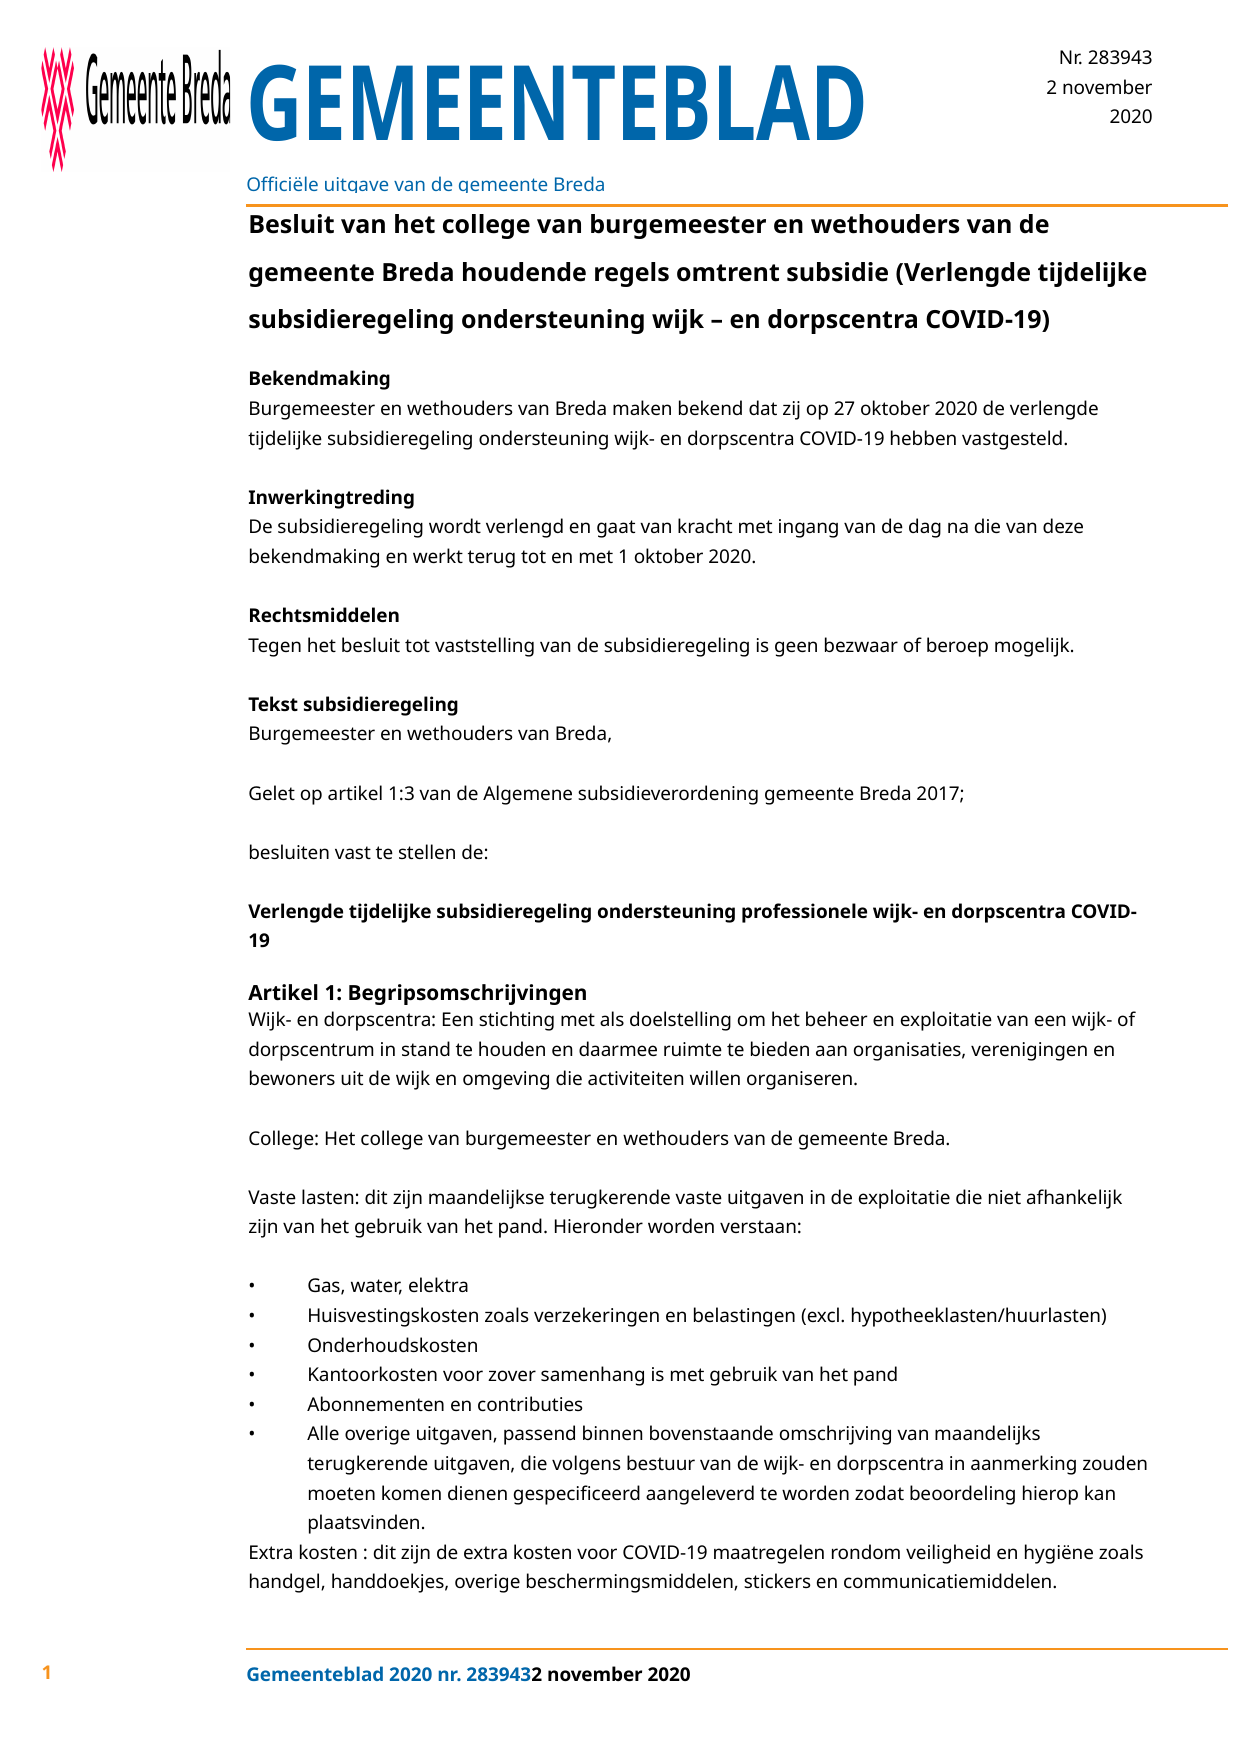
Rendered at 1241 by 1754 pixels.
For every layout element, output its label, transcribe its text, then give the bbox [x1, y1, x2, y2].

text Gelet op artikel 1:3 van de Algemene subsidieverordening gemeente Breda 2017; [248, 780, 1152, 805]
text Wijk- en dorpscentra: Een stichting met als doelstelling om het beheer en exploitatie van een wijk- of dorpscentrum in stand te houden en daarmee ruimte te bieden aan organisaties, verenigingen en bewoners uit de wijk en omgeving die activiteiten willen organiseren. [248, 1006, 1152, 1091]
text Burgemeester en wethouders van Breda maken bekend dat zij op 27 oktober 2020 de verlengde tijdelijke subsidieregeling ondersteuning wijk- en dorpscentra COVID-19 hebben vastgesteld. [248, 395, 1152, 450]
list Gas, water, elektra [248, 1273, 1152, 1298]
text De subsidieregeling wordt verlengd en gaat van kracht met ingang van de dag na die van deze bekendmaking en werkt terug tot en met 1 oktober 2020. [248, 513, 1152, 569]
list Huisvestingskosten zoals verzekeringen en belastingen (excl. hypotheeklasten/huurlasten) [248, 1302, 1152, 1328]
text Rechtsmiddelen [248, 602, 1152, 628]
list Abonnementen en contributies [248, 1391, 1152, 1417]
text Bekendmaking [248, 366, 1152, 391]
text Burgemeester en wethouders van Breda, [248, 721, 1152, 746]
text College: Het college van burgemeester en wethouders van de gemeente Breda. [248, 1125, 1152, 1151]
text Extra kosten : dit zijn de extra kosten voor COVID-19 maatregelen rondom veiligheid en hygiëne zoals handgel, handdoekjes, overige beschermingsmiddelen, stickers en communicatiemiddelen. [248, 1539, 1152, 1594]
text Besluit van het college van burgemeester en wethouders van de gemeente Breda houdende regels omtrent subsidie (Verlengde tijdelijke subsidieregeling ondersteuning wijk – en dorpscentra COVID-19) [248, 207, 1152, 336]
text Artikel 1: Begripsomschrijvingen [248, 978, 1152, 1006]
text besluiten vast te stellen de: [248, 839, 1152, 864]
picture [41, 47, 231, 172]
text Inwerkingtreding [248, 484, 1152, 509]
text Tekst subsidieregeling [248, 691, 1152, 717]
text Verlengde tijdelijke subsidieregeling ondersteuning professionele wijk- en dorpscentra COVID-19 [248, 898, 1152, 953]
list Alle overige uitgaven, passend binnen bovenstaande omschrijving van maandelijks terugkerende uitgaven, die volgens bestuur van de wijk- en dorpscentra in aanmerking zouden moeten komen dienen gespecificeerd aangeleverd te worden zodat beoordeling hierop kan plaatsvinden. [248, 1421, 1152, 1535]
text Tegen het besluit tot vaststelling van de subsidieregeling is geen bezwaar of beroep mogelijk. [248, 632, 1152, 657]
list Kantoorkosten voor zover samenhang is met gebruik van het pand [248, 1361, 1152, 1387]
list Onderhoudskosten [248, 1332, 1152, 1358]
text Vaste lasten: dit zijn maandelijkse terugkerende vaste uitgaven in de exploitatie die niet afhankelijk zijn van het gebruik van het pand. Hieronder worden verstaan: [248, 1184, 1152, 1239]
